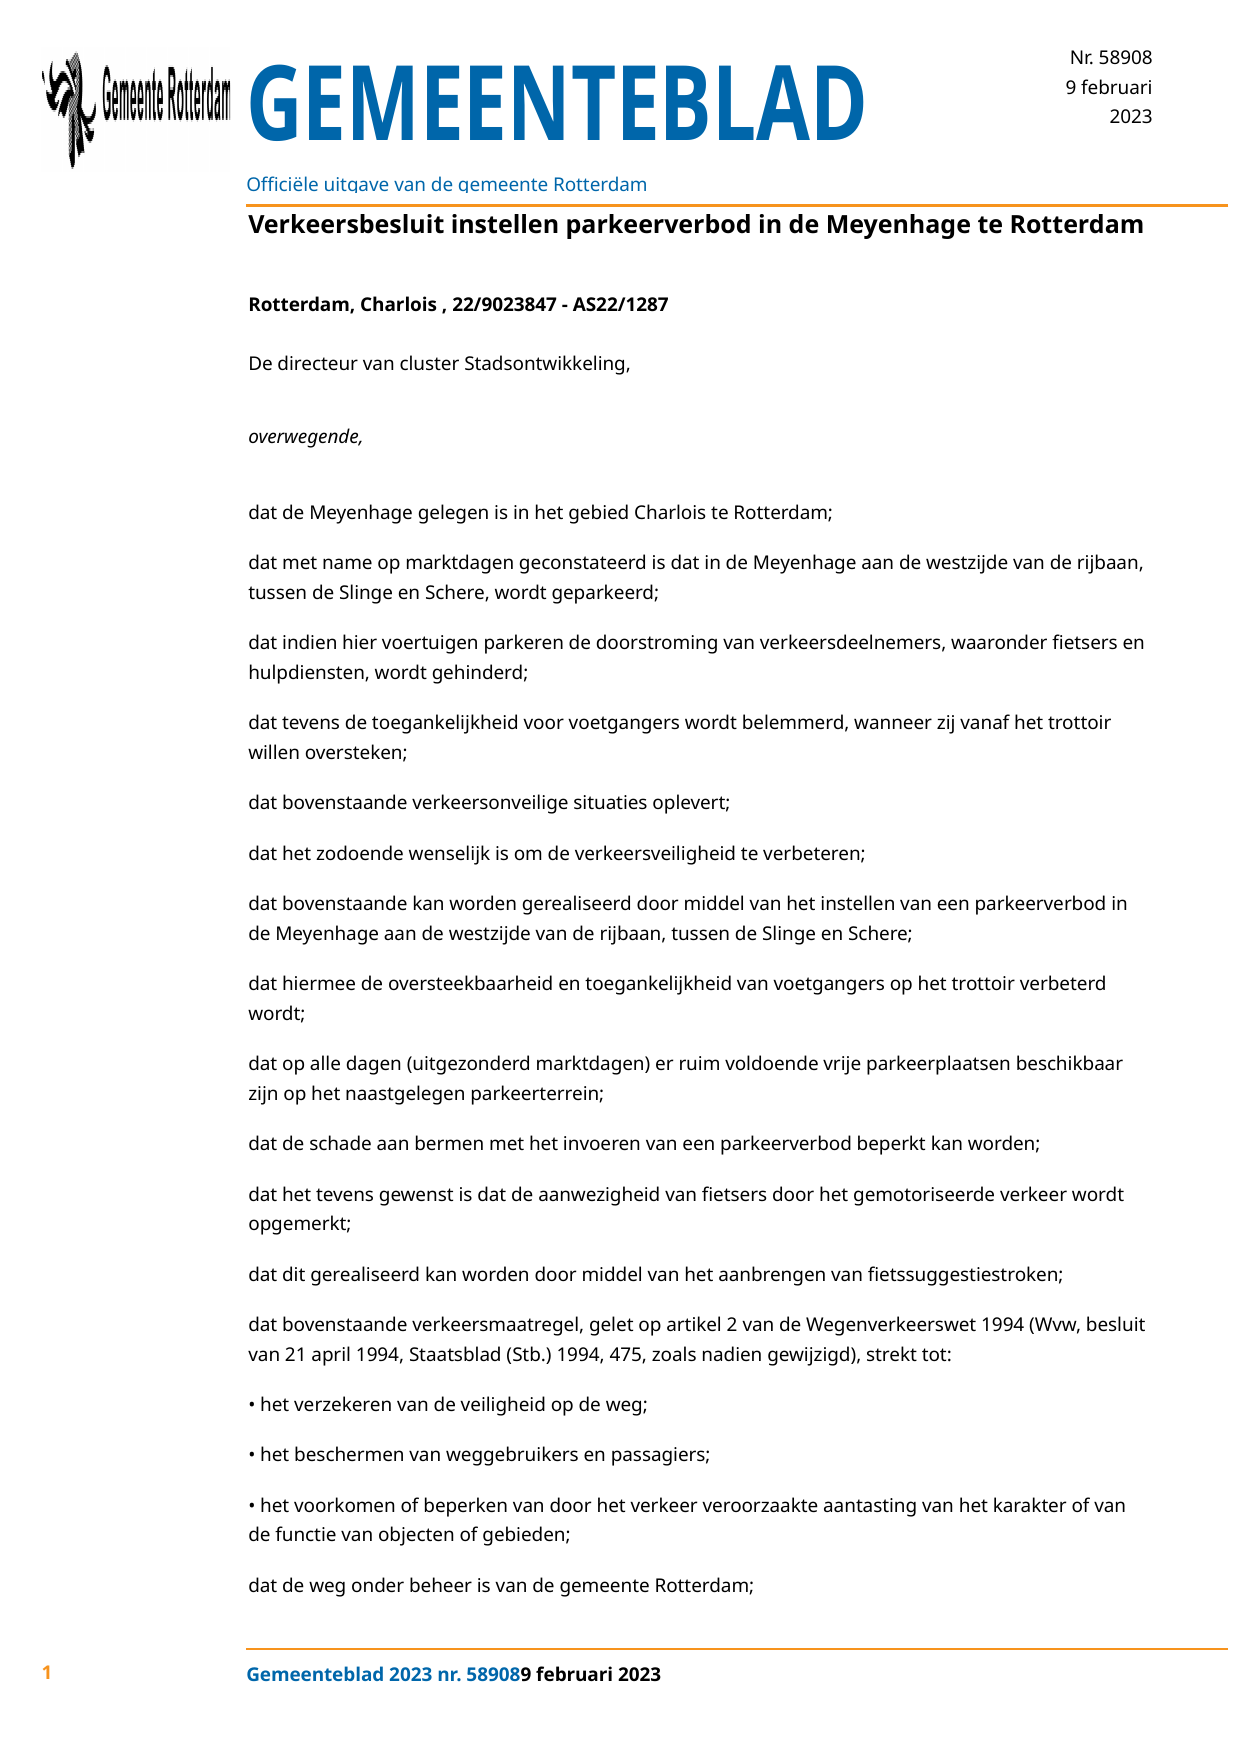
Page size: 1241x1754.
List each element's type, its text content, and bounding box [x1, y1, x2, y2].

text Rotterdam, Charlois , 22/9023847 - AS22/1287 [248, 291, 1152, 317]
text dat met name op marktdagen geconstateerd is dat in de Meyenhage aan de westzijde van de rijbaan, tussen de Slinge en Schere, wordt geparkeerd; [248, 549, 1152, 605]
text dat indien hier voertuigen parkeren de doorstroming van verkeersdeelnemers, waaronder fietsers en hulpdiensten, wordt gehinderd; [248, 629, 1152, 685]
text dat tevens de toegankelijkheid voor voetgangers wordt belemmerd, wanneer zij vanaf het trottoir willen oversteken; [248, 709, 1152, 765]
text • het beschermen van weggebruikers en passagiers; [248, 1442, 1152, 1467]
text • het verzekeren van de veiligheid op de weg; [248, 1391, 1152, 1417]
picture [41, 47, 231, 172]
text dat bovenstaande verkeersmaatregel, gelet op artikel 2 van de Wegenverkeerswet 1994 (Wvw, besluit van 21 april 1994, Staatsblad (Stb.) 1994, 475, zoals nadien gewijzigd), strekt tot: [248, 1311, 1152, 1366]
text • het voorkomen of beperken van door het verkeer veroorzaakte aantasting van het karakter of van de functie van objecten of gebieden; [248, 1492, 1152, 1547]
text dat bovenstaande kan worden gerealiseerd door middel van het instellen van een parkeerverbod in de Meyenhage aan de westzijde van de rijbaan, tussen de Slinge en Schere; [248, 890, 1152, 946]
text dat de Meyenhage gelegen is in het gebied Charlois te Rotterdam; [248, 499, 1152, 525]
text dat de weg onder beheer is van de gemeente Rotterdam; [248, 1572, 1152, 1598]
text De directeur van cluster Stadsontwikkeling, [248, 350, 1152, 376]
text dat het tevens gewenst is dat de aanwezigheid van fietsers door het gemotoriseerde verkeer wordt opgemerkt; [248, 1181, 1152, 1236]
text dat op alle dagen (uitgezonderd marktdagen) er ruim voldoende vrije parkeerplaatsen beschikbaar zijn op het naastgelegen parkeerterrein; [248, 1050, 1152, 1106]
text dat hiermee de oversteekbaarheid en toegankelijkheid van voetgangers op het trottoir verbeterd wordt; [248, 970, 1152, 1026]
text dat dit gerealiseerd kan worden door middel van het aanbrengen van fietssuggestiestroken; [248, 1261, 1152, 1286]
text Verkeersbesluit instellen parkeerverbod in de Meyenhage te Rotterdam [248, 207, 1152, 241]
text dat het zodoende wenselijk is om de verkeersveiligheid te verbeteren; [248, 840, 1152, 866]
text dat de schade aan bermen met het invoeren van een parkeerverbod beperkt kan worden; [248, 1130, 1152, 1156]
text dat bovenstaande verkeersonveilige situaties oplevert; [248, 789, 1152, 815]
text overwegende, [248, 423, 1152, 449]
